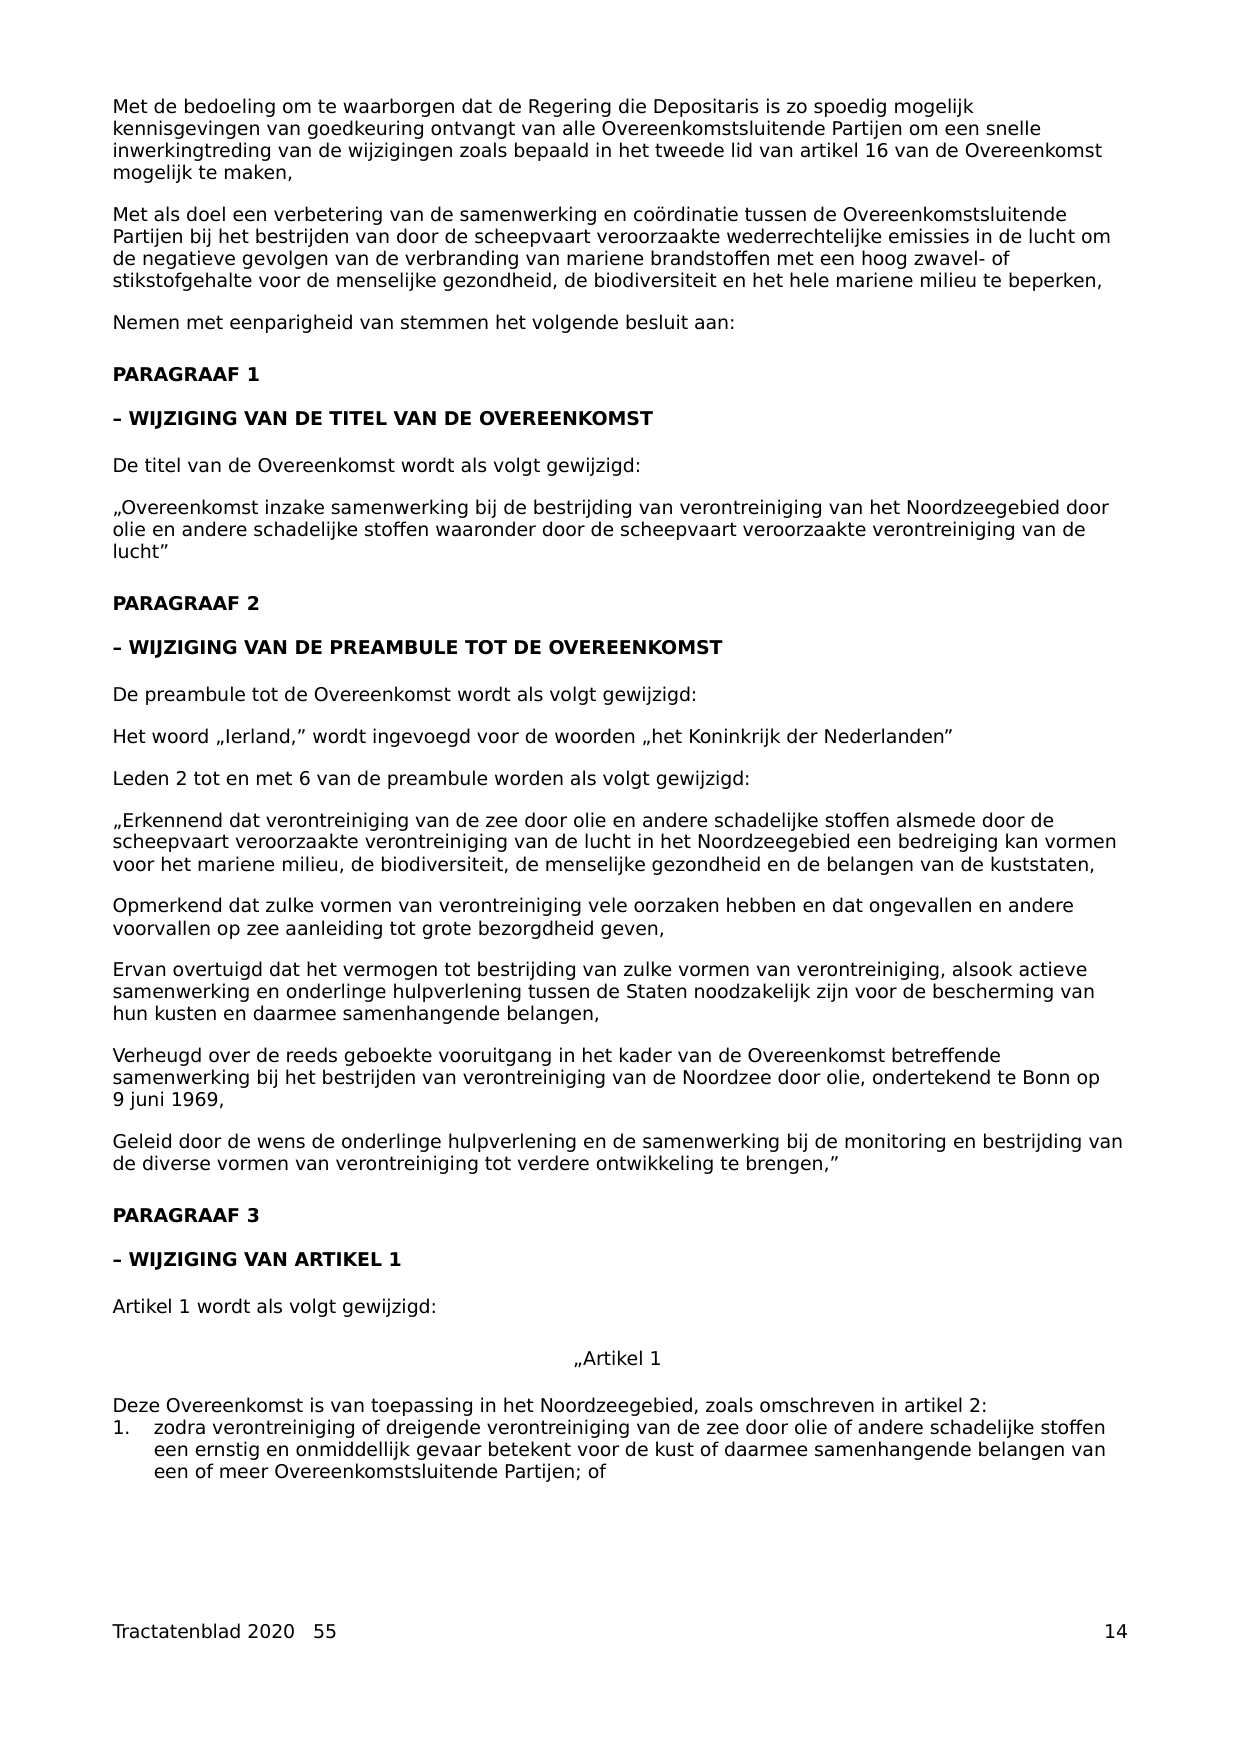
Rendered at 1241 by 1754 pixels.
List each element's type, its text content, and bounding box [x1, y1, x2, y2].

text Deze Overeenkomst is van toepassing in het Noordzeegebied, zoals omschreven in artikel 2: [112, 1395, 1128, 1417]
text Leden 2 tot en met 6 van de preambule worden als volgt gewijzigd: [112, 767, 1128, 789]
text Met de bedoeling om te waarborgen dat de Regering die Depositaris is zo spoedig mogelijk kennisgevingen van goedkeuring ontvangt van alle Overeenkomstsluitende Partijen om een snelle inwerkingtreding van de wijzigingen zoals bepaald in het tweede lid van artikel 16 van de Overeenkomst mogelijk te maken, [112, 96, 1128, 184]
text „Erkennend dat verontreiniging van de zee door olie en andere schadelijke stoffen alsmede door de scheepvaart veroorzaakte verontreiniging van de lucht in het Noordzeegebied een bedreiging kan vormen voor het mariene milieu, de biodiversiteit, de menselijke gezondheid en de belangen van de kuststaten, [112, 809, 1128, 875]
text De titel van de Overeenkomst wordt als volgt gewijzigd: [112, 455, 1128, 477]
text Het woord „Ierland,” wordt ingevoegd voor de woorden „het Koninkrijk der Nederlanden” [112, 726, 1128, 747]
subtitle PARAGRAAF 1 – WIJZIGING VAN DE TITEL VAN DE OVEREENKOMST [112, 364, 1128, 430]
text 1. zodra verontreiniging of dreigende verontreiniging van de zee door olie of andere schadelijke stoffen een ernstig en onmiddellijk gevaar betekent voor de kust of daarmee samenhangende belangen van een of meer Overeenkomstsluitende Partijen; of [112, 1417, 1128, 1483]
text Ervan overtuigd dat het vermogen tot bestrijding van zulke vormen van verontreiniging, alsook actieve samenwerking en onderlinge hulpverlening tussen de Staten noodzakelijk zijn voor de bescherming van hun kusten en daarmee samenhangende belangen, [112, 959, 1128, 1025]
text Geleid door de wens de onderlinge hulpverlening en de samenwerking bij de monitoring en bestrijding van de diverse vormen van verontreiniging tot verdere ontwikkeling te brengen,” [112, 1131, 1128, 1175]
subtitle PARAGRAAF 2 – WIJZIGING VAN DE PREAMBULE TOT DE OVEREENKOMST [112, 593, 1128, 658]
text De preambule tot de Overeenkomst wordt als volgt gewijzigd: [112, 683, 1128, 706]
subtitle „Artikel 1 [112, 1348, 1128, 1370]
text Verheugd over de reeds geboekte vooruitgang in het kader van de Overeenkomst betreffende samenwerking bij het bestrijden van verontreiniging van de Noordzee door olie, ondertekend te Bonn op 9 juni 1969, [112, 1045, 1128, 1111]
text „Overeenkomst inzake samenwerking bij de bestrijding van verontreiniging van het Noordzeegebied door olie en andere schadelijke stoffen waaronder door de scheepvaart veroorzaakte verontreiniging van de lucht” [112, 497, 1128, 563]
text Nemen met eenparigheid van stemmen het volgende besluit aan: [112, 312, 1128, 334]
text Opmerkend dat zulke vormen van verontreiniging vele oorzaken hebben en dat ongevallen en andere voorvallen op zee aanleiding tot grote bezorgdheid geven, [112, 895, 1128, 939]
text Artikel 1 wordt als volgt gewijzigd: [112, 1296, 1128, 1318]
text Met als doel een verbetering van de samenwerking en coördinatie tussen de Overeenkomstsluitende Partijen bij het bestrijden van door de scheepvaart veroorzaakte wederrechtelijke emissies in de lucht om de negatieve gevolgen van de verbranding van mariene brandstoffen met een hoog zwavel- of stikstofgehalte voor de menselijke gezondheid, de biodiversiteit en het hele mariene milieu te beperken, [112, 204, 1128, 292]
subtitle PARAGRAAF 3 – WIJZIGING VAN ARTIKEL 1 [112, 1205, 1128, 1271]
